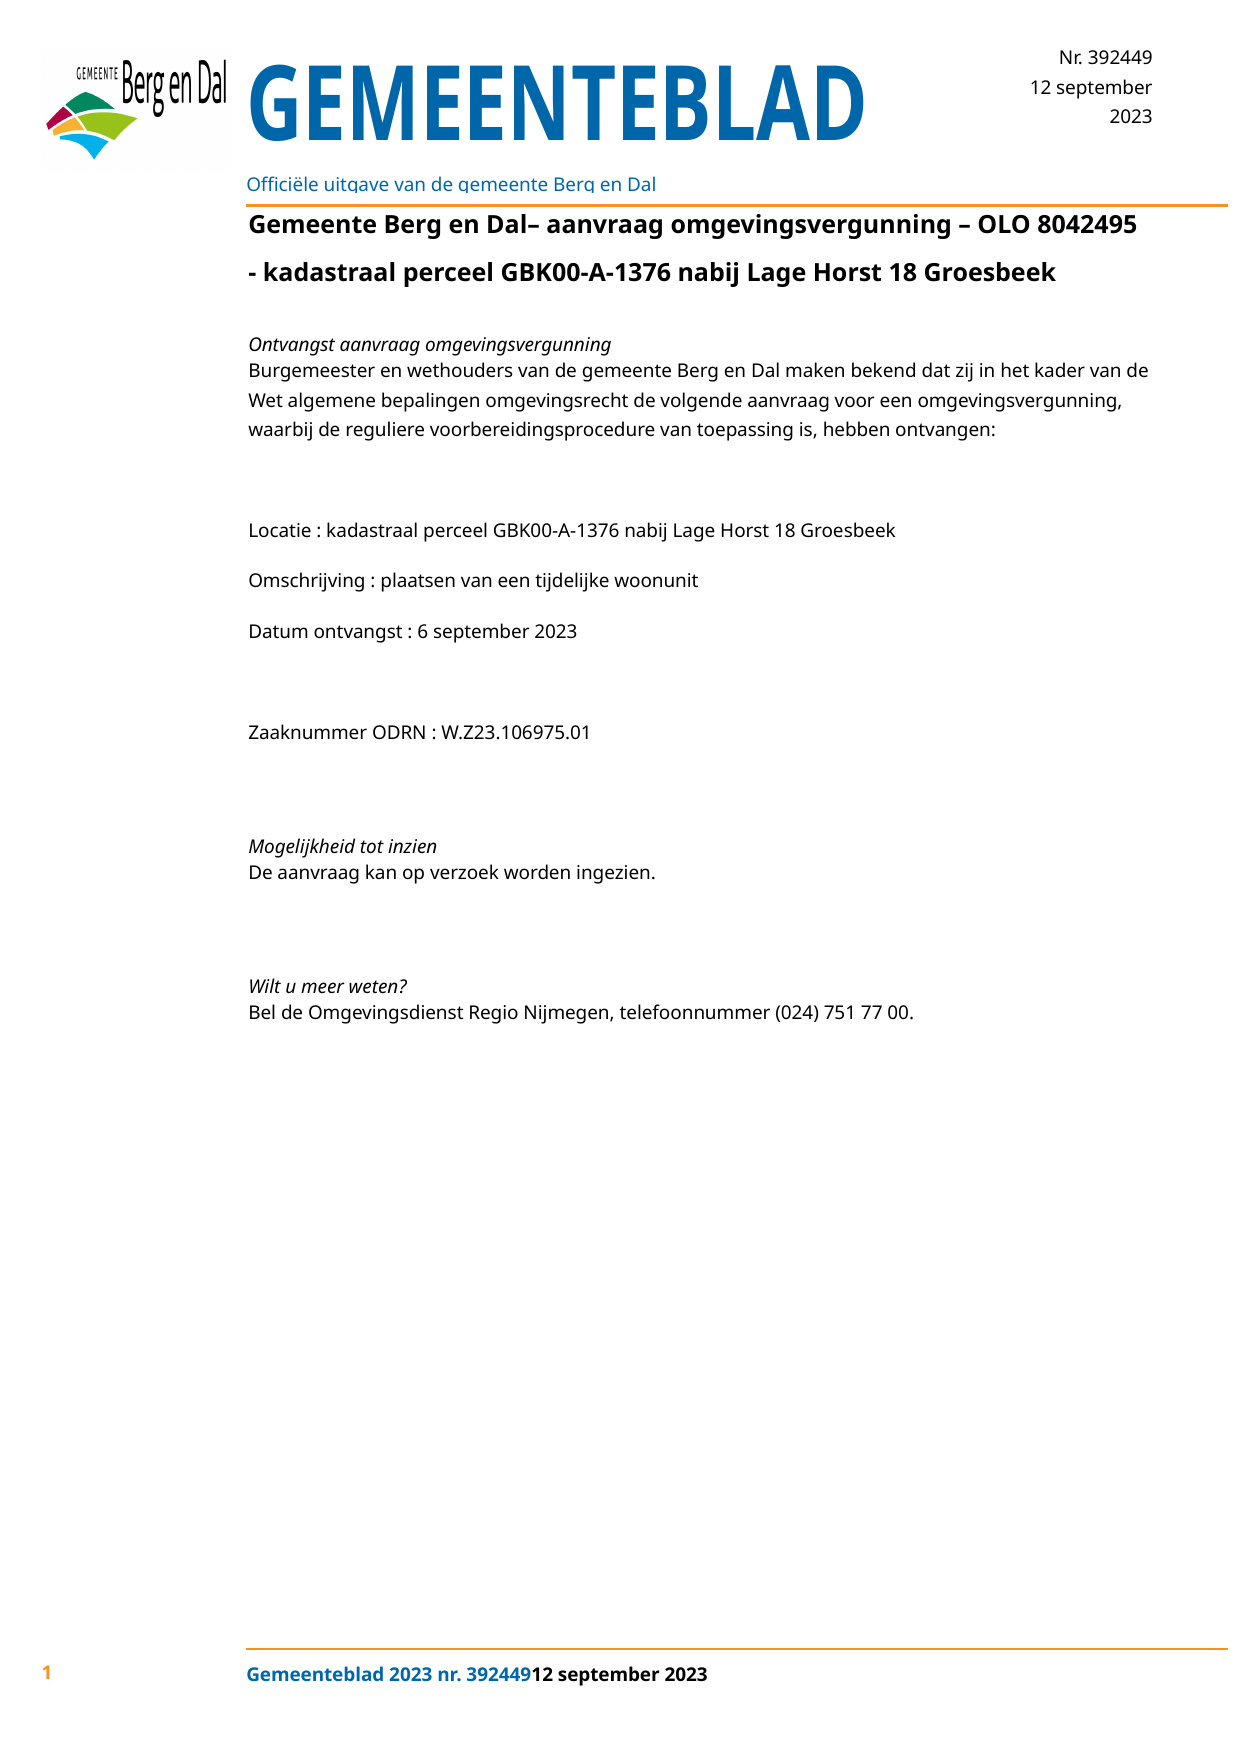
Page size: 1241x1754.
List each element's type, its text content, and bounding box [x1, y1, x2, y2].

text Bel de Omgevingsdienst Regio Nijmegen, telefoonnummer (024) 751 77 00. [248, 999, 1152, 1025]
text Omschrijving : plaatsen van een tijdelijke woonunit [248, 568, 1152, 593]
picture [41, 47, 231, 172]
text Ontvangst aanvraag omgevingsvergunning [248, 331, 1152, 357]
text De aanvraag kan op verzoek worden ingezien. [248, 859, 1152, 885]
text Wilt u meer weten? [248, 973, 1152, 999]
text Locatie : kadastraal perceel GBK00-A-1376 nabij Lage Horst 18 Groesbeek [248, 517, 1152, 543]
text Gemeente Berg en Dal– aanvraag omgevingsvergunning – OLO 8042495 - kadastraal perceel GBK00-A-1376 nabij Lage Horst 18 Groesbeek [248, 207, 1152, 288]
text Datum ontvangst : 6 september 2023 [248, 618, 1152, 644]
text Burgemeester en wethouders van de gemeente Berg en Dal maken bekend dat zij in het kader van de Wet algemene bepalingen omgevingsrecht de volgende aanvraag voor een omgevingsvergunning, waarbij de reguliere voorbereidingsprocedure van toepassing is, hebben ontvangen: [248, 357, 1152, 442]
text Zaaknummer ODRN : W.Z23.106975.01 [248, 719, 1152, 744]
text Mogelijkheid tot inzien [248, 833, 1152, 859]
